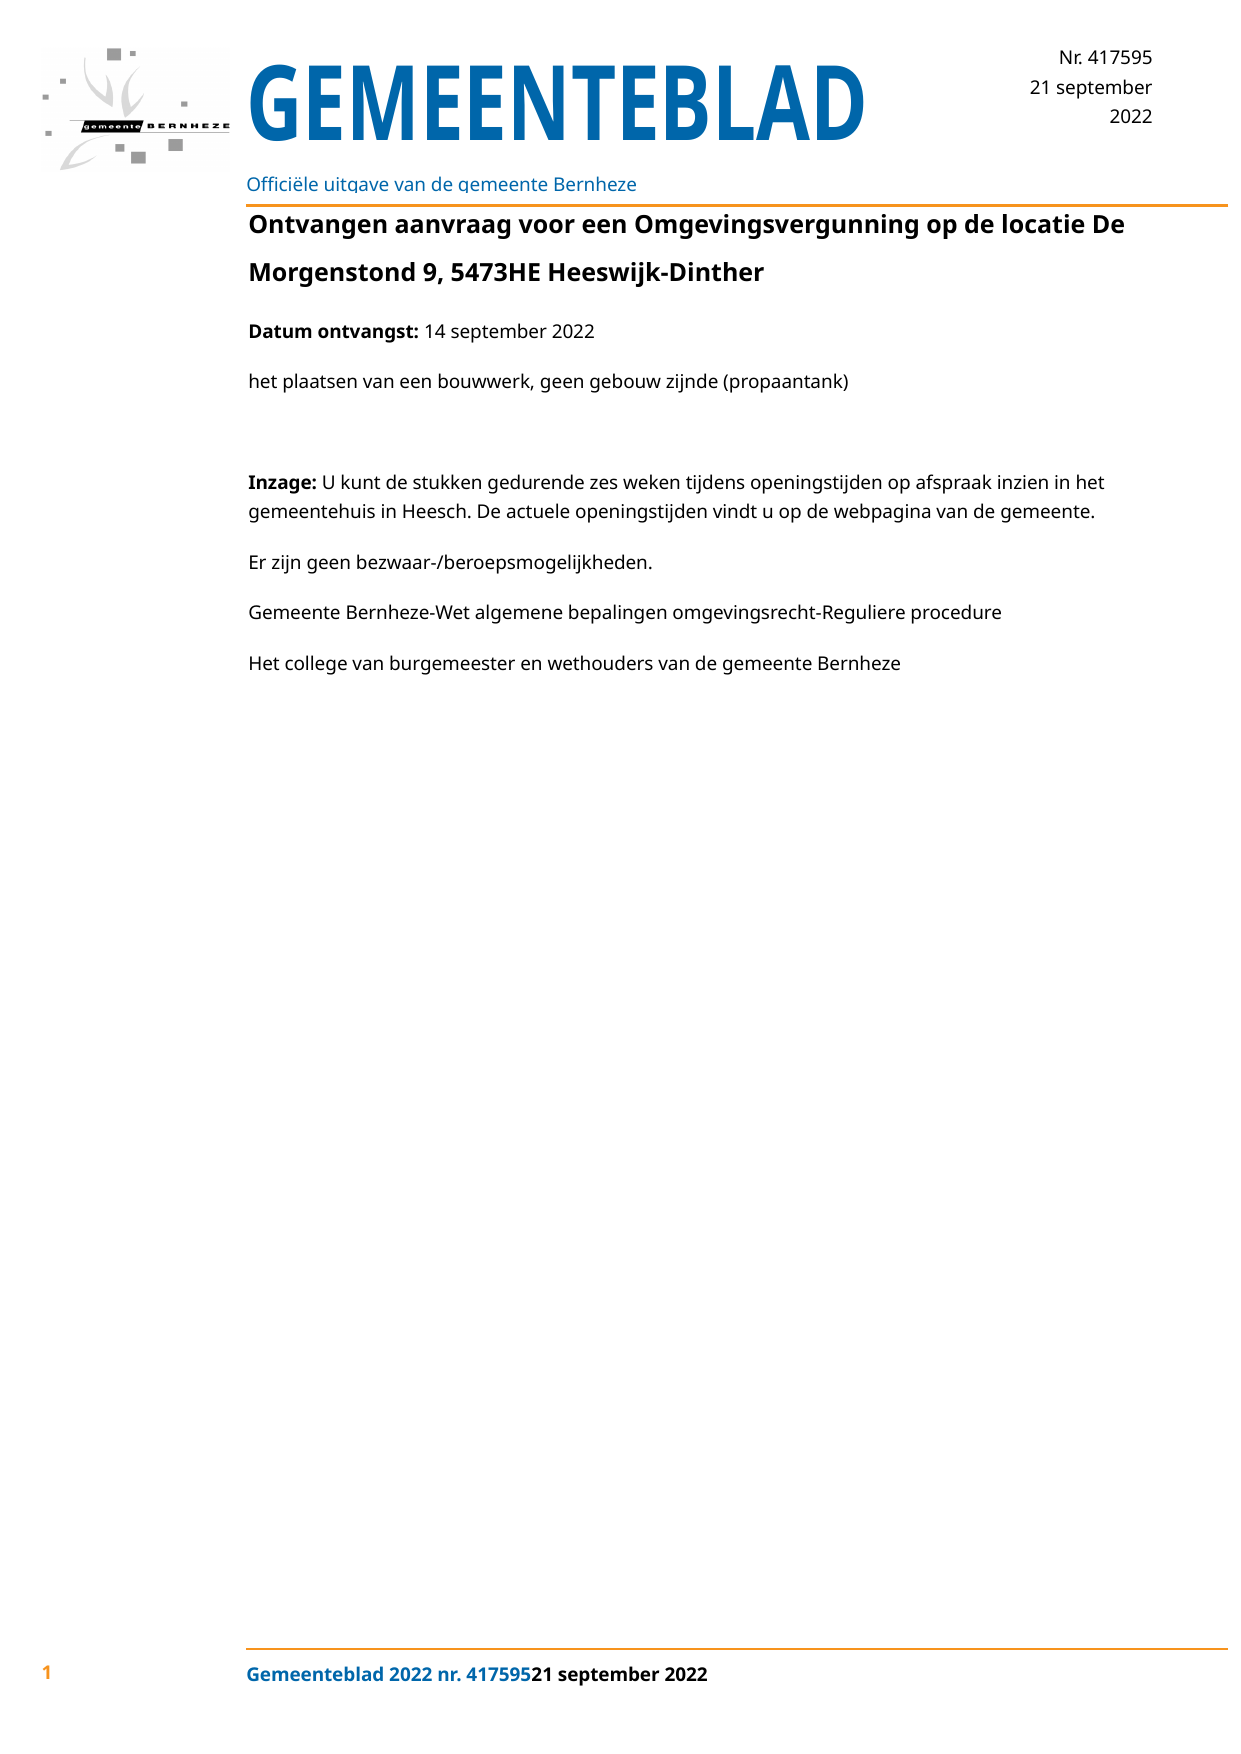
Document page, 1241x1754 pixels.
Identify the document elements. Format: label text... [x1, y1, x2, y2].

text Gemeente Bernheze-Wet algemene bepalingen omgevingsrecht-Reguliere procedure [248, 599, 1152, 625]
text Datum ontvangst: 14 september 2022 [248, 318, 1152, 344]
picture [41, 47, 231, 172]
text Er zijn geen bezwaar-/beroepsmogelijkheden. [248, 549, 1152, 575]
text Het college van burgemeester en wethouders van de gemeente Bernheze [248, 650, 1152, 676]
text Inzage: U kunt de stukken gedurende zes weken tijdens openingstijden op afspraak inzien in het gemeentehuis in Heesch. De actuele openingstijden vindt u op de webpagina van de gemeente. [248, 469, 1152, 524]
text het plaatsen van een bouwwerk, geen gebouw zijnde (propaantank) [248, 368, 1152, 394]
text Ontvangen aanvraag voor een Omgevingsvergunning op de locatie De Morgenstond 9, 5473HE Heeswijk-Dinther [248, 207, 1152, 288]
